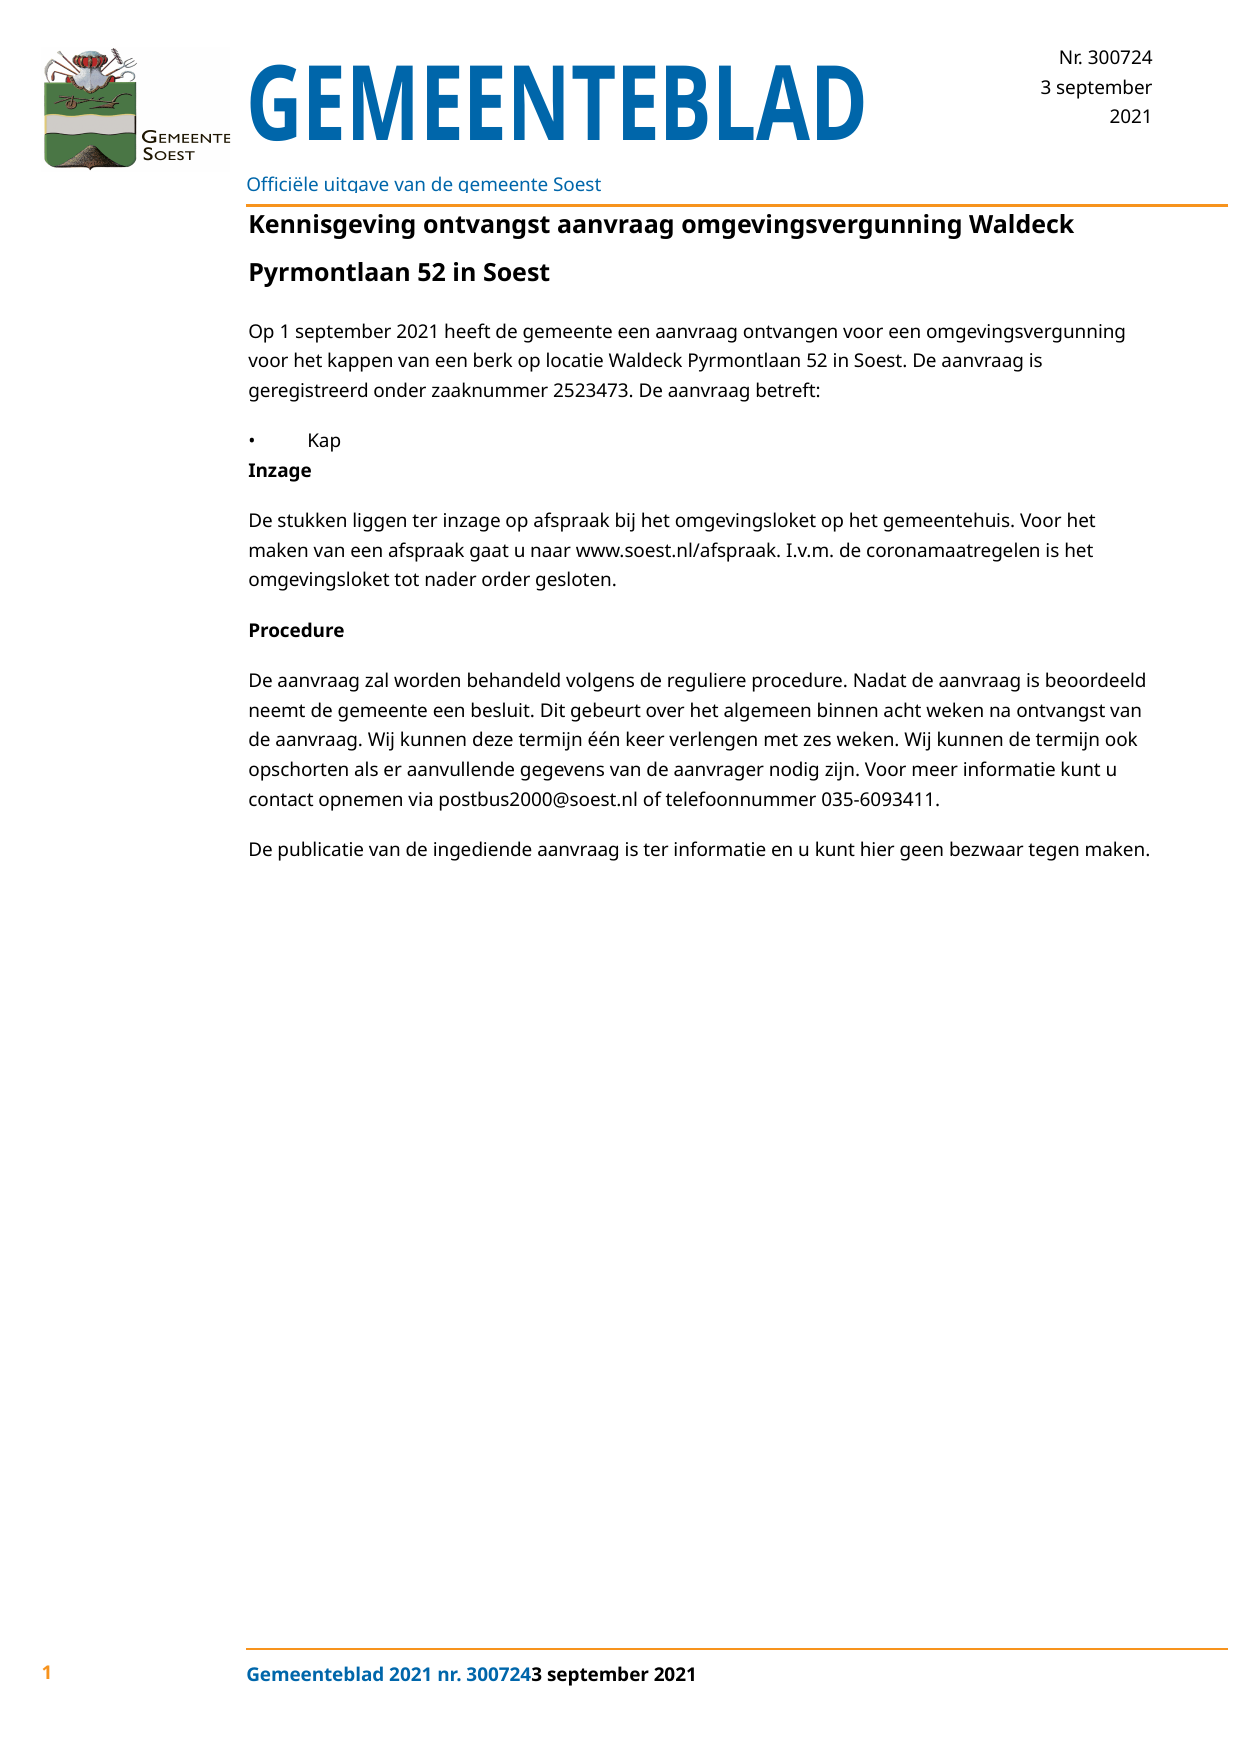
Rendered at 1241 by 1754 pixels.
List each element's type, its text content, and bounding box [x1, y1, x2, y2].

text De stukken liggen ter inzage op afspraak bij het omgevingsloket op het gemeentehuis. Voor het maken van een afspraak gaat u naar www.soest.nl/afspraak. I.v.m. de coronamaatregelen is het omgevingsloket tot nader order gesloten. [248, 507, 1152, 592]
text Kennisgeving ontvangst aanvraag omgevingsvergunning Waldeck Pyrmontlaan 52 in Soest [248, 207, 1152, 288]
picture [41, 47, 231, 172]
text Op 1 september 2021 heeft de gemeente een aanvraag ontvangen voor een omgevingsvergunning voor het kappen van een berk op locatie Waldeck Pyrmontlaan 52 in Soest. De aanvraag is geregistreerd onder zaaknummer 2523473. De aanvraag betreft: [248, 318, 1152, 403]
text Inzage [248, 457, 1152, 483]
text Procedure [248, 617, 1152, 643]
text De aanvraag zal worden behandeld volgens de reguliere procedure. Nadat de aanvraag is beoordeeld neemt de gemeente een besluit. Dit gebeurt over het algemeen binnen acht weken na ontvangst van de aanvraag. Wij kunnen deze termijn één keer verlengen met zes weken. Wij kunnen de termijn ook opschorten als er aanvullende gegevens van de aanvrager nodig zijn. Voor meer informatie kunt u contact opnemen via postbus2000@soest.nl of telefoonnummer 035-6093411. [248, 667, 1152, 812]
text De publicatie van de ingediende aanvraag is ter informatie en u kunt hier geen bezwaar tegen maken. [248, 836, 1152, 862]
list Kap [248, 427, 1152, 453]
